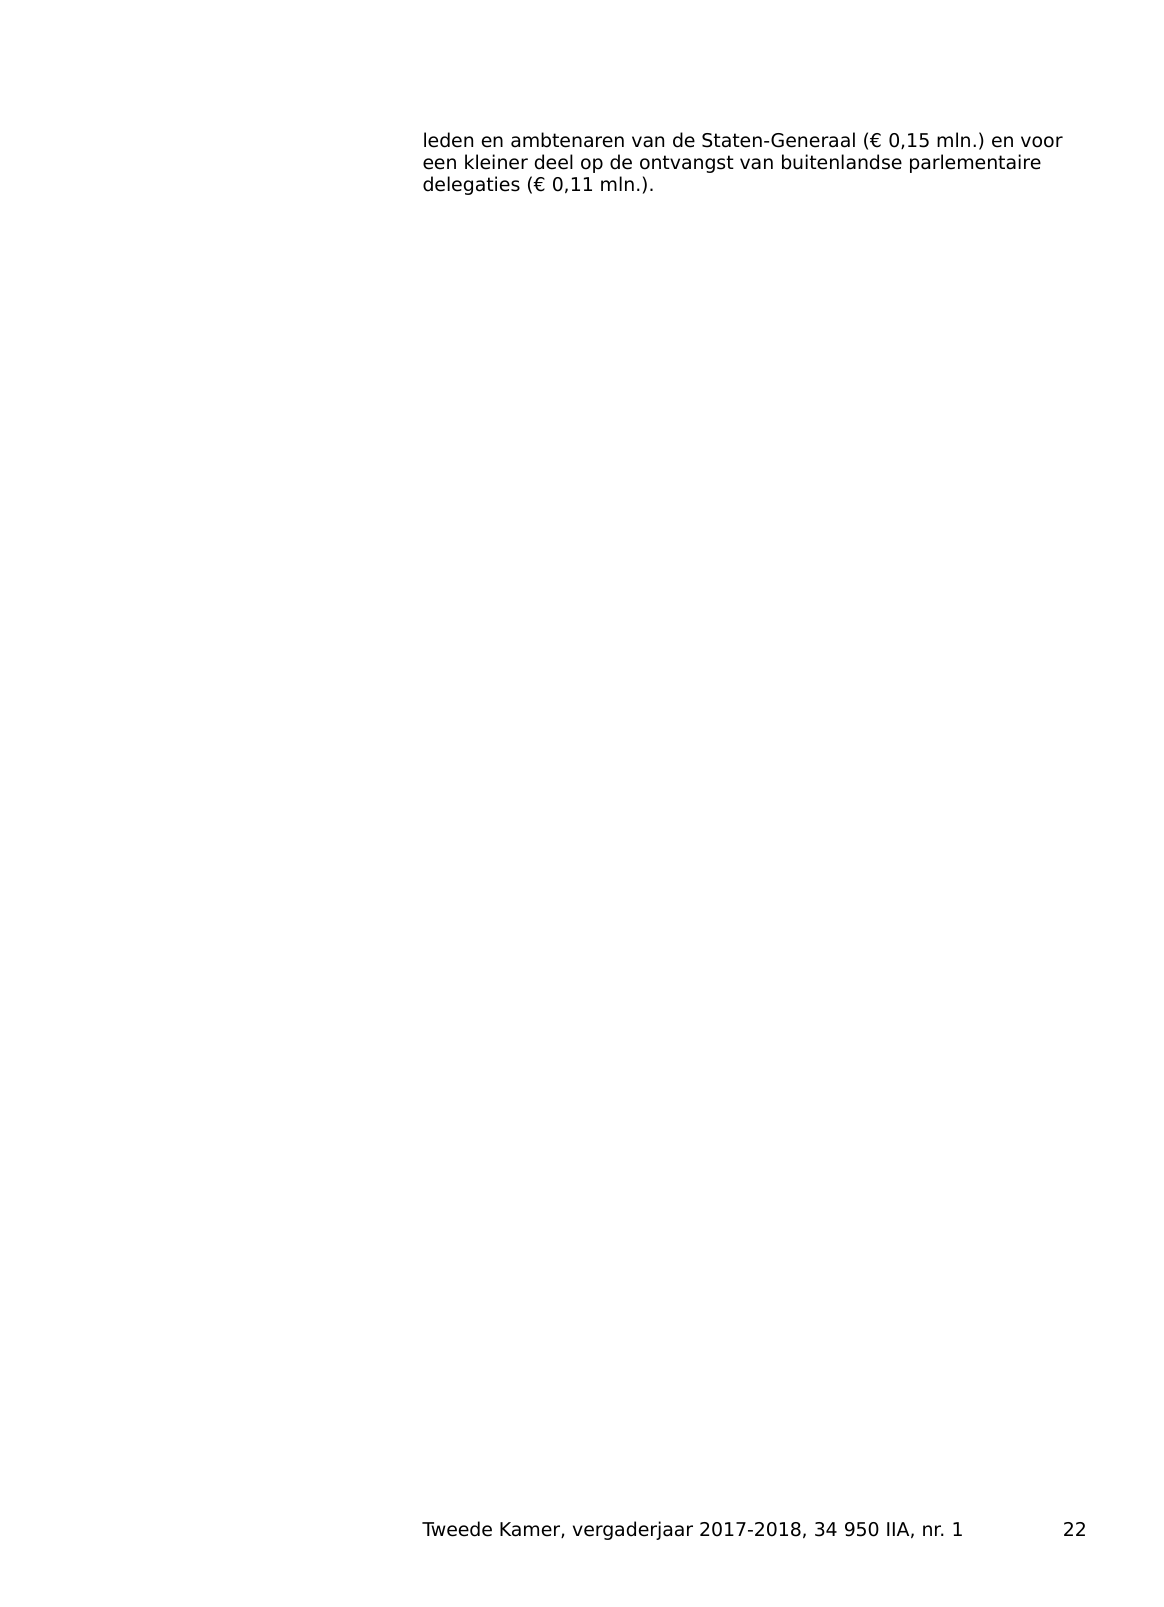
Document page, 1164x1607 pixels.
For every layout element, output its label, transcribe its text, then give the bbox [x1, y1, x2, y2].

text leden en ambtenaren van de Staten-Generaal (€ 0,15 mln.) en voor een kleiner deel op de ontvangst van buitenlandse parlementaire delegaties (€ 0,11 mln.). [422, 130, 1087, 196]
